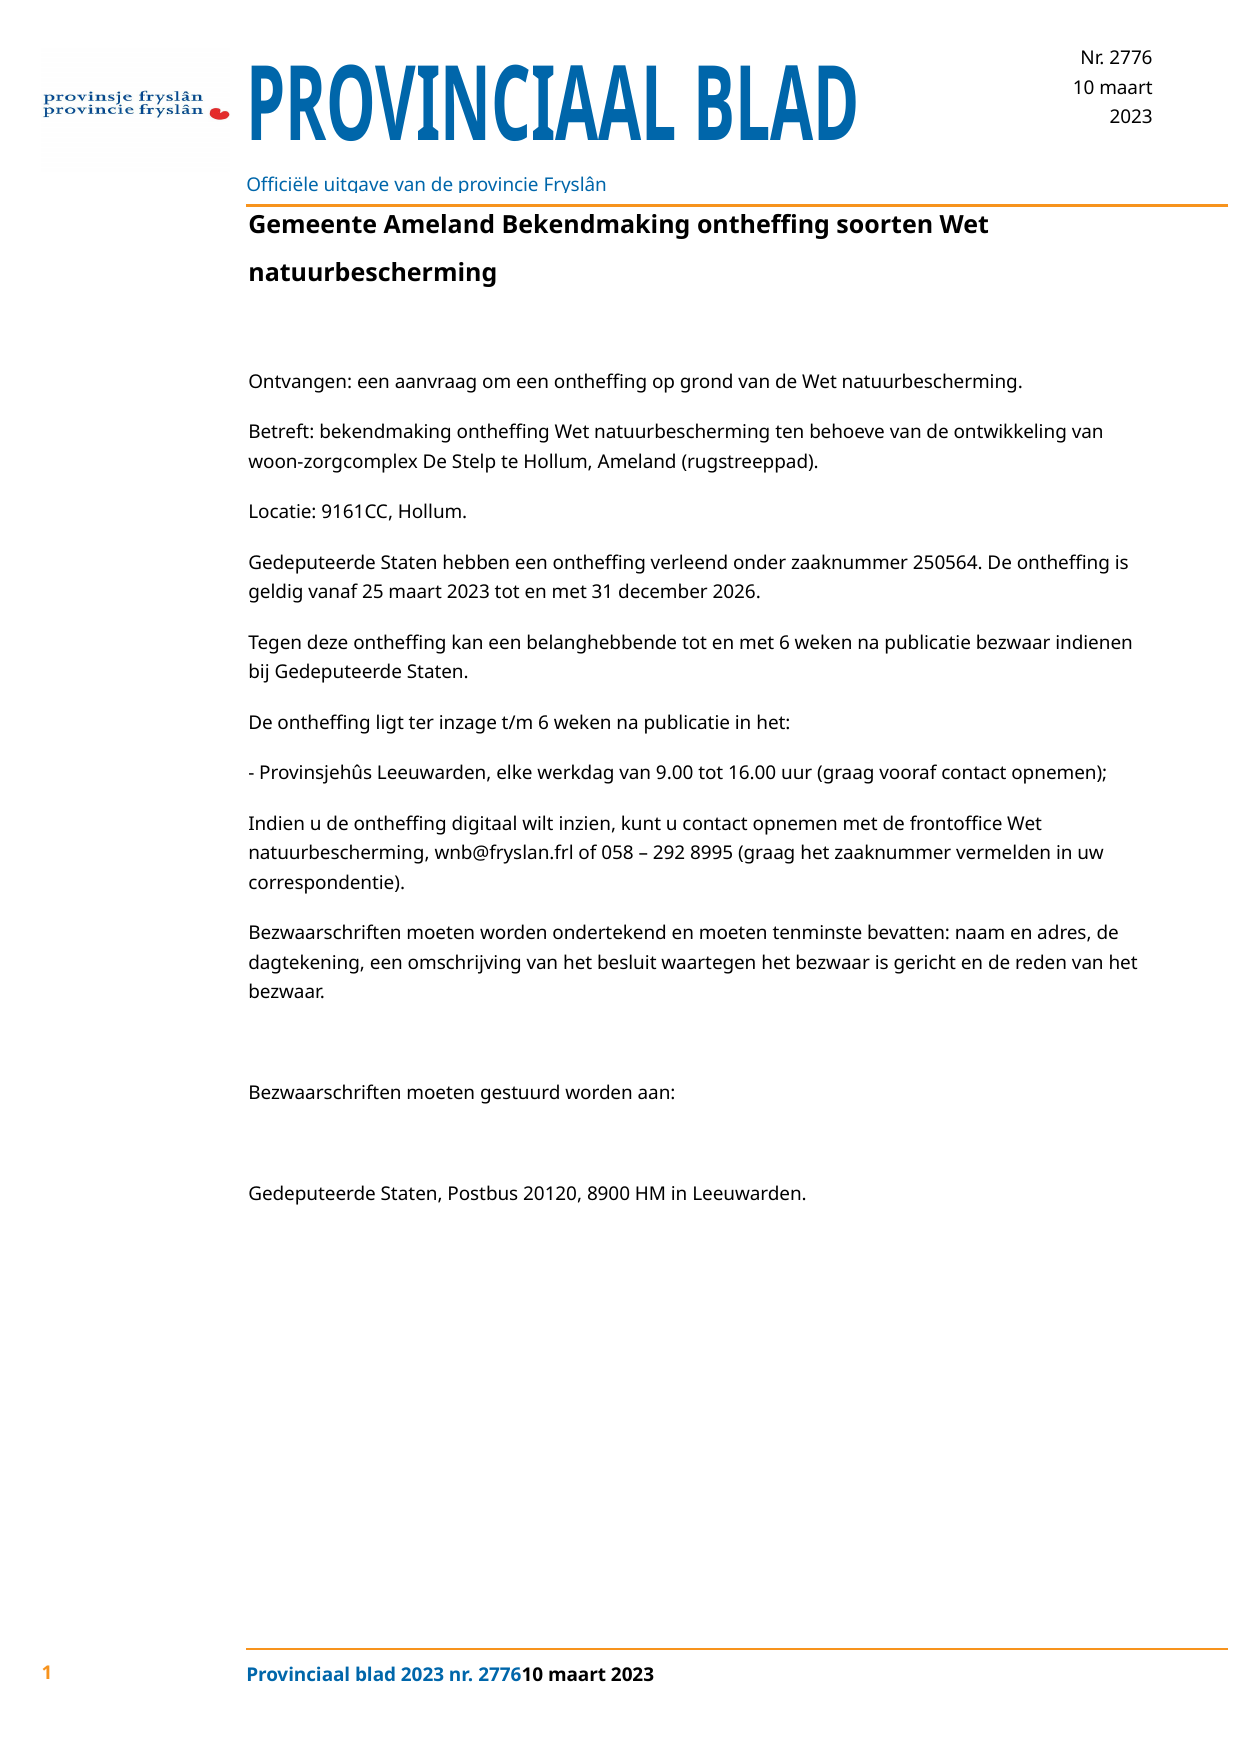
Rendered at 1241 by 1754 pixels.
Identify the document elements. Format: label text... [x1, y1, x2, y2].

text Gedeputeerde Staten hebben een ontheffing verleend onder zaaknummer 250564. De ontheffing is geldig vanaf 25 maart 2023 tot en met 31 december 2026. [248, 549, 1152, 604]
text Gemeente Ameland Bekendmaking ontheffing soorten Wet natuurbescherming [248, 207, 1152, 288]
picture [41, 47, 231, 172]
text Indien u de ontheffing digitaal wilt inzien, kunt u contact opnemen met de frontoffice Wet natuurbescherming, wnb@fryslan.frl of 058 – 292 8995 (graag het zaaknummer vermelden in uw correspondentie). [248, 810, 1152, 895]
text Ontvangen: een aanvraag om een ontheffing op grond van de Wet natuurbescherming. [248, 368, 1152, 394]
text Bezwaarschriften moeten gestuurd worden aan: [248, 1079, 1152, 1105]
text - Provinsjehûs Leeuwarden, elke werkdag van 9.00 tot 16.00 uur (graag vooraf contact opnemen); [248, 759, 1152, 785]
text De ontheffing ligt ter inzage t/m 6 weken na publicatie in het: [248, 709, 1152, 735]
text Bezwaarschriften moeten worden ondertekend en moeten tenminste bevatten: naam en adres, de dagtekening, een omschrijving van het besluit waartegen het bezwaar is gericht en de reden van het bezwaar. [248, 919, 1152, 1004]
text Betreft: bekendmaking ontheffing Wet natuurbescherming ten behoeve van de ontwikkeling van woon-zorgcomplex De Stelp te Hollum, Ameland (rugstreeppad). [248, 419, 1152, 474]
text Tegen deze ontheffing kan een belanghebbende tot en met 6 weken na publicatie bezwaar indienen bij Gedeputeerde Staten. [248, 629, 1152, 684]
text Gedeputeerde Staten, Postbus 20120, 8900 HM in Leeuwarden. [248, 1180, 1152, 1206]
text Locatie: 9161CC, Hollum. [248, 499, 1152, 524]
